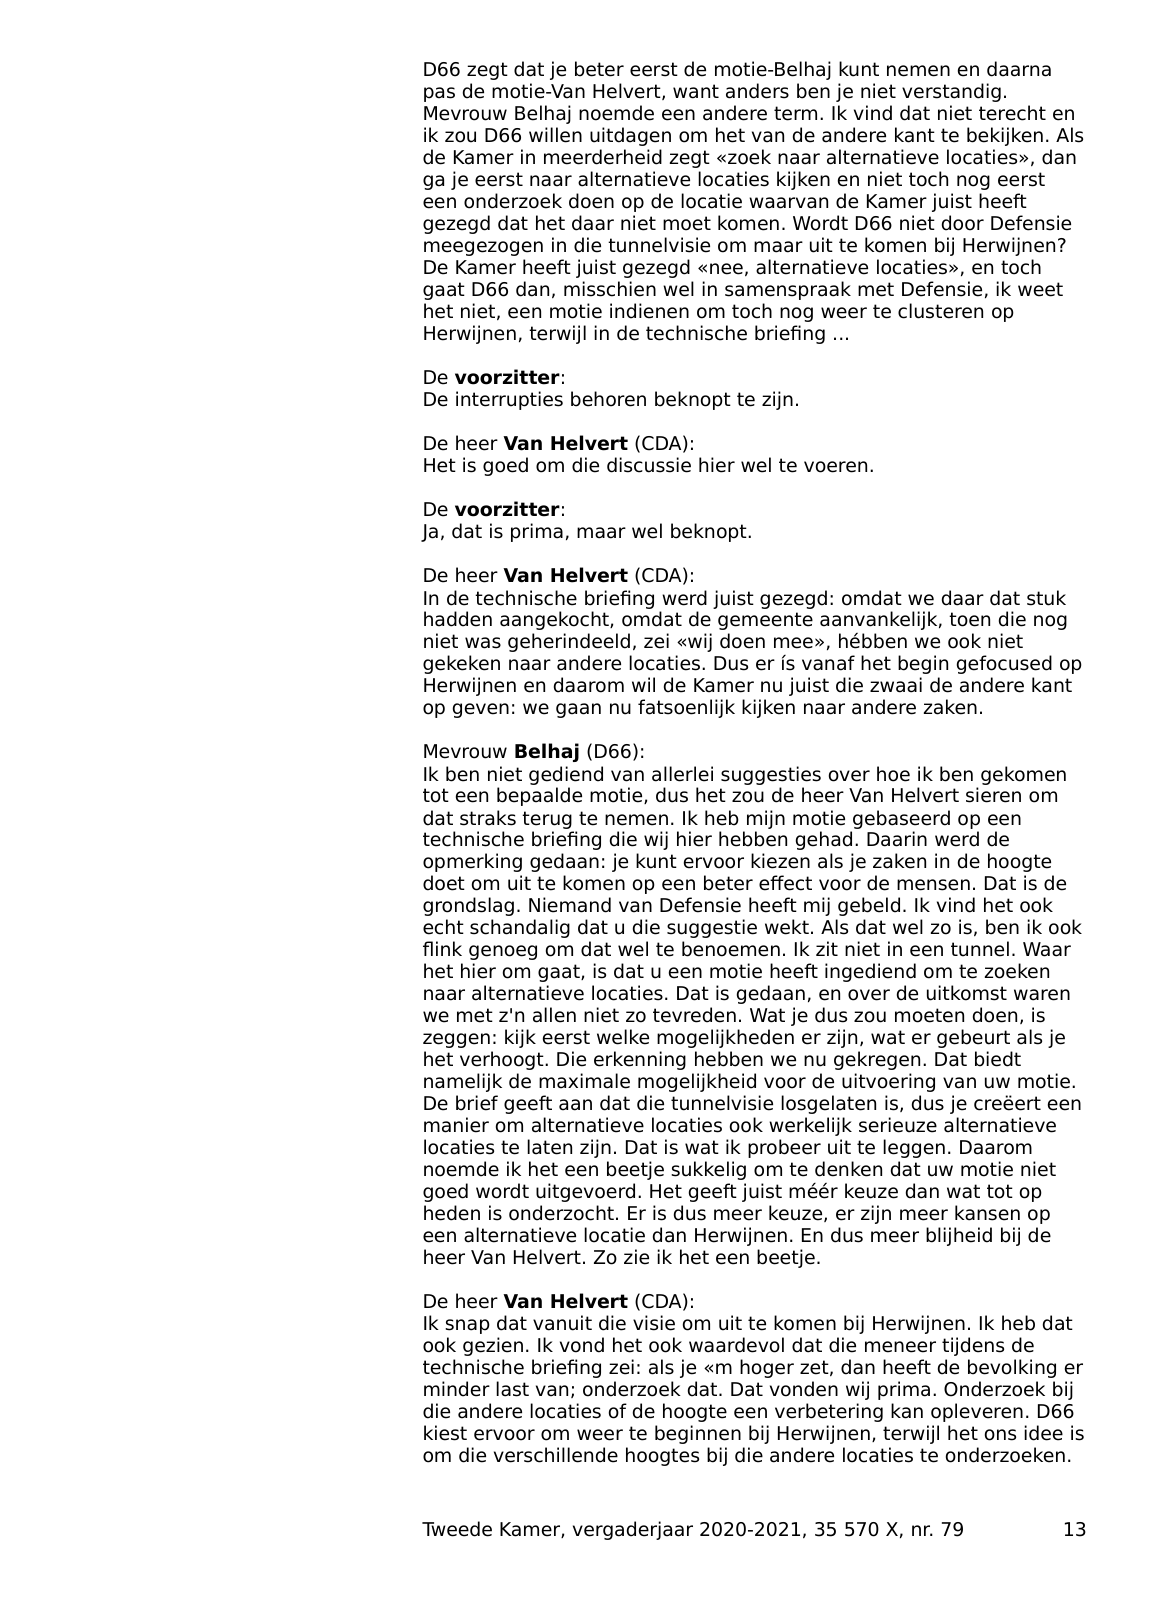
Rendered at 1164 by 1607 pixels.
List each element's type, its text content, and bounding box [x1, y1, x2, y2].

text De interrupties behoren beknopt te zijn. [422, 389, 1087, 411]
text D66 zegt dat je beter eerst de motie-Belhaj kunt nemen en daarna pas de motie-Van Helvert, want anders ben je niet verstandig. Mevrouw Belhaj noemde een andere term. Ik vind dat niet terecht en ik zou D66 willen uitdagen om het van de andere kant te bekijken. Als de Kamer in meerderheid zegt «zoek naar alternatieve locaties», dan ga je eerst naar alternatieve locaties kijken en niet toch nog eerst een onderzoek doen op de locatie waarvan de Kamer juist heeft gezegd dat het daar niet moet komen. Wordt D66 niet door Defensie meegezogen in die tunnelvisie om maar uit te komen bij Herwijnen? De Kamer heeft juist gezegd «nee, alternatieve locaties», en toch gaat D66 dan, misschien wel in samenspraak met Defensie, ik weet het niet, een motie indienen om toch nog weer te clusteren op Herwijnen, terwijl in de technische briefing ... [422, 59, 1087, 345]
text Het is goed om die discussie hier wel te voeren. [422, 455, 1087, 477]
text Ik snap dat vanuit die visie om uit te komen bij Herwijnen. Ik heb dat ook gezien. Ik vond het ook waardevol dat die meneer tijdens de technische briefing zei: als je «m hoger zet, dan heeft de bevolking er minder last van; onderzoek dat. Dat vonden wij prima. Onderzoek bij die andere locaties of de hoogte een verbetering kan opleveren. D66 kiest ervoor om weer te beginnen bij Herwijnen, terwijl het ons idee is om die verschillende hoogtes bij die andere locaties te onderzoeken. [422, 1313, 1087, 1467]
text De heer Van Helvert (CDA): [422, 433, 1087, 455]
text Ik ben niet gediend van allerlei suggesties over hoe ik ben gekomen tot een bepaalde motie, dus het zou de heer Van Helvert sieren om dat straks terug te nemen. Ik heb mijn motie gebaseerd op een technische briefing die wij hier hebben gehad. Daarin werd de opmerking gedaan: je kunt ervoor kiezen als je zaken in de hoogte doet om uit te komen op een beter effect voor de mensen. Dat is de grondslag. Niemand van Defensie heeft mij gebeld. Ik vind het ook echt schandalig dat u die suggestie wekt. Als dat wel zo is, ben ik ook flink genoeg om dat wel te benoemen. Ik zit niet in een tunnel. Waar het hier om gaat, is dat u een motie heeft ingediend om te zoeken naar alternatieve locaties. Dat is gedaan, en over de uitkomst waren we met z'n allen niet zo tevreden. Wat je dus zou moeten doen, is zeggen: kijk eerst welke mogelijkheden er zijn, wat er gebeurt als je het verhoogt. Die erkenning hebben we nu gekregen. Dat biedt namelijk de maximale mogelijkheid voor de uitvoering van uw motie. De brief geeft aan dat die tunnelvisie losgelaten is, dus je creëert een manier om alternatieve locaties ook werkelijk serieuze alternatieve locaties te laten zijn. Dat is wat ik probeer uit te leggen. Daarom noemde ik het een beetje sukkelig om te denken dat uw motie niet goed wordt uitgevoerd. Het geeft juist méér keuze dan wat tot op heden is onderzocht. Er is dus meer keuze, er zijn meer kansen op een alternatieve locatie dan Herwijnen. En dus meer blijheid bij de heer Van Helvert. Zo zie ik het een beetje. [422, 763, 1087, 1269]
text Mevrouw Belhaj (D66): [422, 741, 1087, 763]
text De voorzitter: [422, 367, 1087, 389]
text Ja, dat is prima, maar wel beknopt. [422, 521, 1087, 543]
text De voorzitter: [422, 499, 1087, 521]
text De heer Van Helvert (CDA): [422, 565, 1087, 587]
text De heer Van Helvert (CDA): [422, 1291, 1087, 1313]
text In de technische briefing werd juist gezegd: omdat we daar dat stuk hadden aangekocht, omdat de gemeente aanvankelijk, toen die nog niet was geherindeeld, zei «wij doen mee», hébben we ook niet gekeken naar andere locaties. Dus er ís vanaf het begin gefocused op Herwijnen en daarom wil de Kamer nu juist die zwaai de andere kant op geven: we gaan nu fatsoenlijk kijken naar andere zaken. [422, 587, 1087, 719]
